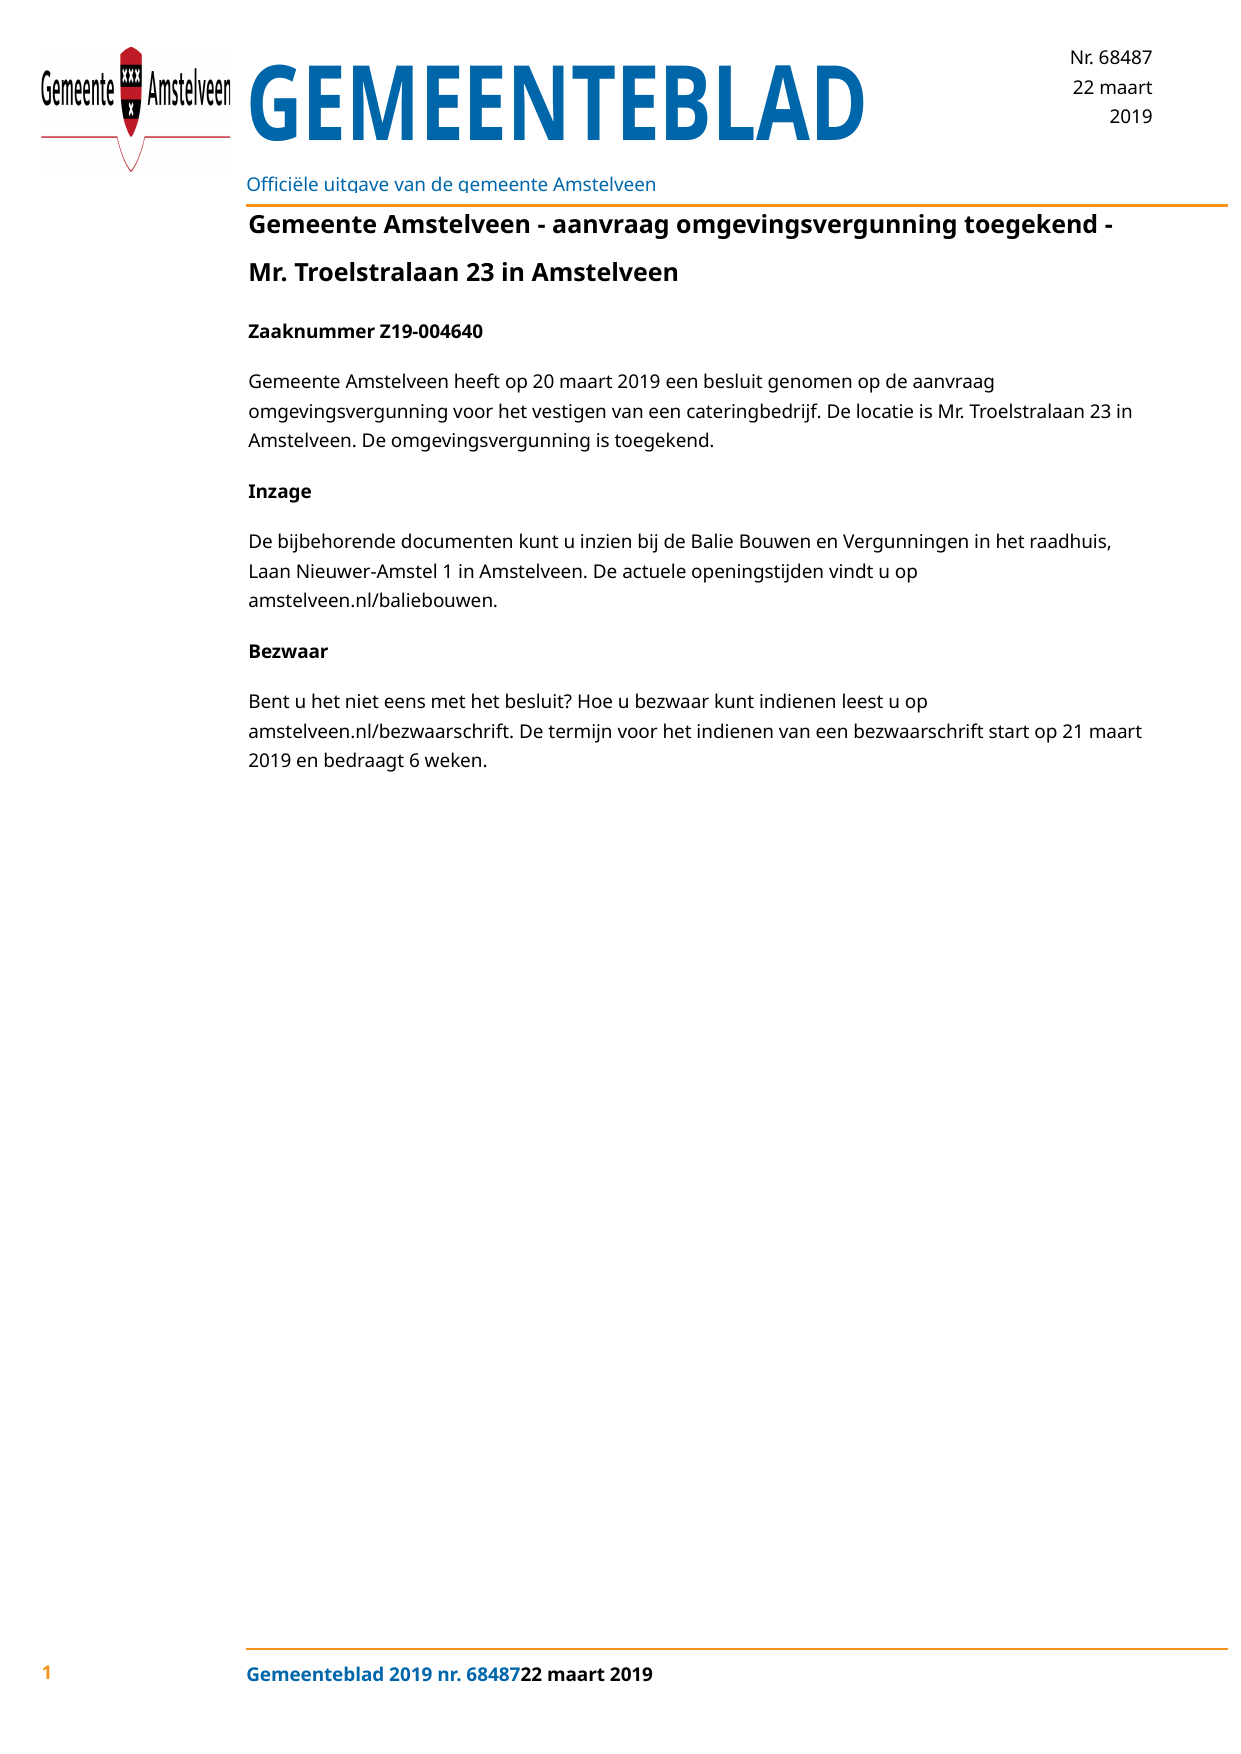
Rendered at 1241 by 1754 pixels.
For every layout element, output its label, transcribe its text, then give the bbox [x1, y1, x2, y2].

text Zaaknummer Z19-004640 [248, 318, 1152, 344]
text Gemeente Amstelveen - aanvraag omgevingsvergunning toegekend - Mr. Troelstralaan 23 in Amstelveen [248, 207, 1152, 288]
text Inzage [248, 478, 1152, 504]
text Bent u het niet eens met het besluit? Hoe u bezwaar kunt indienen leest u op amstelveen.nl/bezwaarschrift. De termijn voor het indienen van een bezwaarschrift start op 21 maart 2019 en bedraagt 6 weken. [248, 688, 1152, 773]
text Gemeente Amstelveen heeft op 20 maart 2019 een besluit genomen op de aanvraag omgevingsvergunning voor het vestigen van een cateringbedrijf. De locatie is Mr. Troelstralaan 23 in Amstelveen. De omgevingsvergunning is toegekend. [248, 368, 1152, 453]
text Bezwaar [248, 638, 1152, 664]
text De bijbehorende documenten kunt u inzien bij de Balie Bouwen en Vergunningen in het raadhuis, Laan Nieuwer-Amstel 1 in Amstelveen. De actuele openingstijden vindt u op amstelveen.nl/baliebouwen. [248, 528, 1152, 613]
picture [41, 47, 231, 172]
